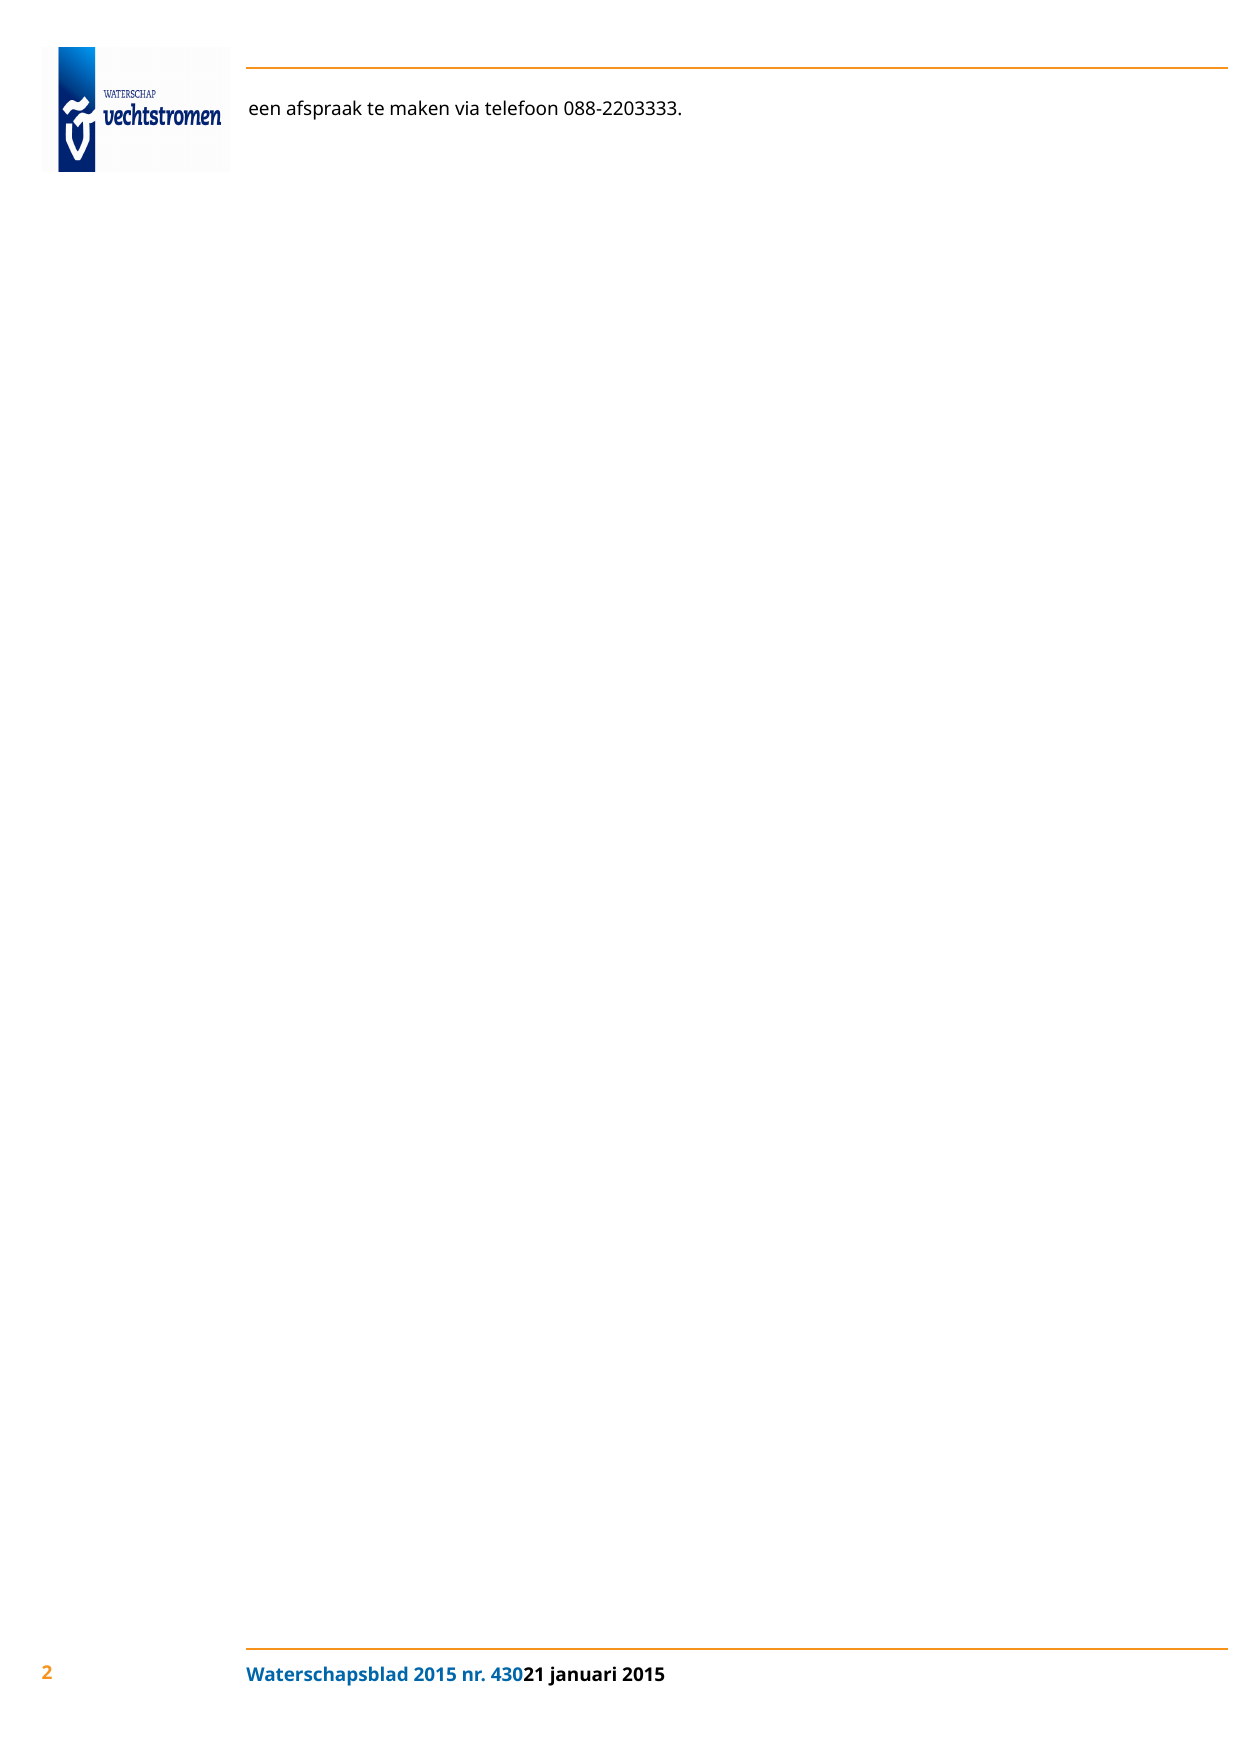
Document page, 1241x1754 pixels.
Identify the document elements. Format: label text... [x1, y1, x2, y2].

picture [41, 47, 231, 172]
text een afspraak te maken via telefoon 088-2203333. [248, 95, 1152, 121]
